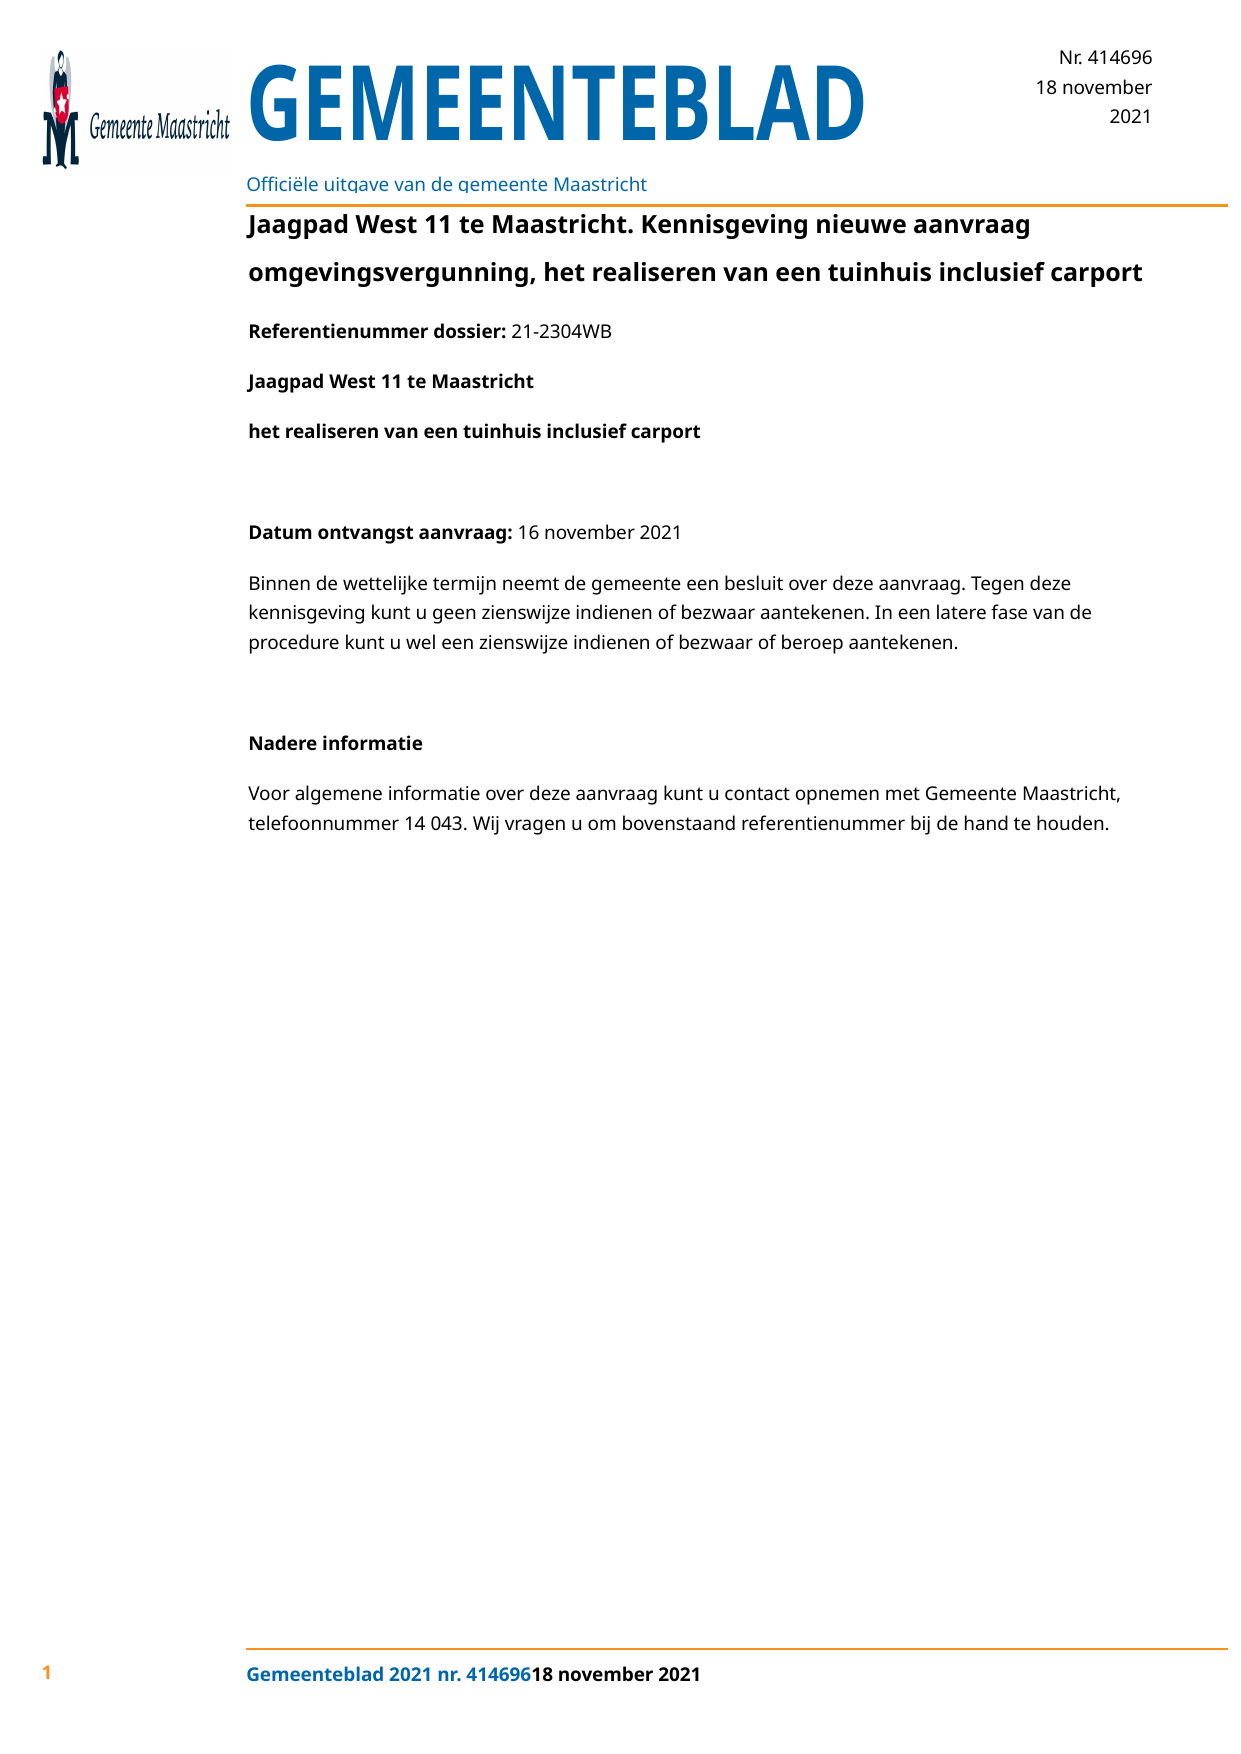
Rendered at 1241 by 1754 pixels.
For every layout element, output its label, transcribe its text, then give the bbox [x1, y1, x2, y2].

text Jaagpad West 11 te Maastricht [248, 368, 1152, 394]
picture [41, 47, 231, 172]
text Binnen de wettelijke termijn neemt de gemeente een besluit over deze aanvraag. Tegen deze kennisgeving kunt u geen zienswijze indienen of bezwaar aantekenen. In een latere fase van de procedure kunt u wel een zienswijze indienen of bezwaar of beroep aantekenen. [248, 570, 1152, 655]
text Jaagpad West 11 te Maastricht. Kennisgeving nieuwe aanvraag omgevingsvergunning, het realiseren van een tuinhuis inclusief carport [248, 207, 1152, 288]
text Voor algemene informatie over deze aanvraag kunt u contact opnemen met Gemeente Maastricht, telefoonnummer 14 043. Wij vragen u om bovenstaand referentienummer bij de hand te houden. [248, 780, 1152, 836]
text Referentienummer dossier: 21-2304WB [248, 318, 1152, 344]
text Datum ontvangst aanvraag: 16 november 2021 [248, 519, 1152, 545]
text Nadere informatie [248, 730, 1152, 756]
text het realiseren van een tuinhuis inclusief carport [248, 419, 1152, 444]
